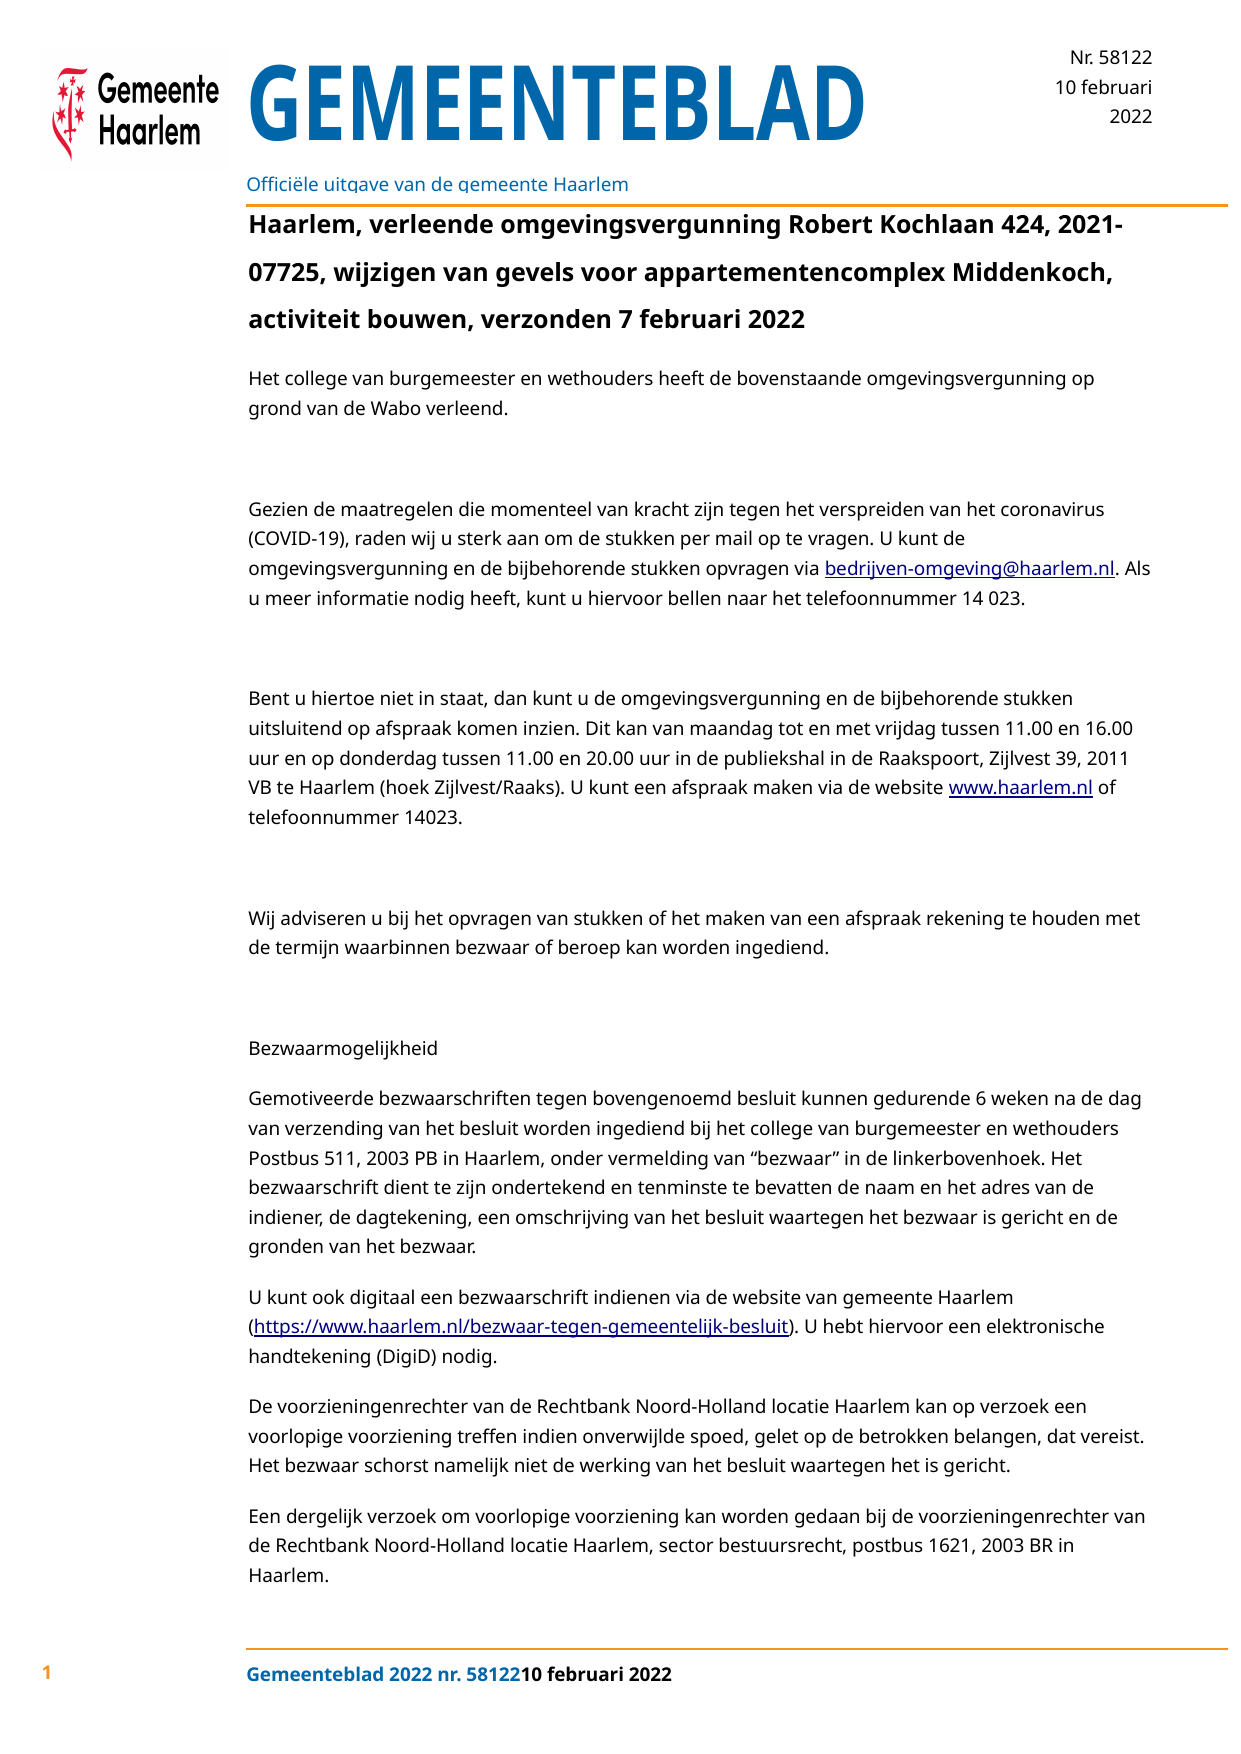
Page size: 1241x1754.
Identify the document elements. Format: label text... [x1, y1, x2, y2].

picture [41, 47, 231, 172]
text Het college van burgemeester en wethouders heeft de bovenstaande omgevingsvergunning op grond van de Wabo verleend. [248, 366, 1152, 421]
text Gezien de maatregelen die momenteel van kracht zijn tegen het verspreiden van het coronavirus (COVID-19), raden wij u sterk aan om de stukken per mail op te vragen. U kunt de omgevingsvergunning en de bijbehorende stukken opvragen via bedrijven-omgeving@haarlem.nl. Als u meer informatie nodig heeft, kunt u hiervoor bellen naar het telefoonnummer 14 023. [248, 496, 1152, 610]
text Bent u hiertoe niet in staat, dan kunt u de omgevingsvergunning en de bijbehorende stukken uitsluitend op afspraak komen inzien. Dit kan van maandag tot en met vrijdag tussen 11.00 en 16.00 uur en op donderdag tussen 11.00 en 20.00 uur in de publiekshal in de Raakspoort, Zijlvest 39, 2011 VB te Haarlem (hoek Zijlvest/Raaks). U kunt een afspraak maken via de website www.haarlem.nl of telefoonnummer 14023. [248, 686, 1152, 829]
text Gemotiveerde bezwaarschriften tegen bovengenoemd besluit kunnen gedurende 6 weken na de dag van verzending van het besluit worden ingediend bij het college van burgemeester en wethouders Postbus 511, 2003 PB in Haarlem, onder vermelding van “bezwaar” in de linkerbovenhoek. Het bezwaarschrift dient te zijn ondertekend en tenminste te bevatten de naam en het adres van de indiener, de dagtekening, een omschrijving van het besluit waartegen het bezwaar is gericht en de gronden van het bezwaar. [248, 1086, 1152, 1259]
text U kunt ook digitaal een bezwaarschrift indienen via de website van gemeente Haarlem (https://www.haarlem.nl/bezwaar-tegen-gemeentelijk-besluit). U hebt hiervoor een elektronische handtekening (DigiD) nodig. [248, 1284, 1152, 1369]
text Haarlem, verleende omgevingsvergunning Robert Kochlaan 424, 2021-07725, wijzigen van gevels voor appartementencomplex Middenkoch, activiteit bouwen, verzonden 7 februari 2022 [248, 207, 1152, 336]
text Een dergelijk verzoek om voorlopige voorziening kan worden gedaan bij de voorzieningenrechter van de Rechtbank Noord-Holland locatie Haarlem, sector bestuursrecht, postbus 1621, 2003 BR in Haarlem. [248, 1503, 1152, 1588]
text Wij adviseren u bij het opvragen van stukken of het maken van een afspraak rekening te houden met de termijn waarbinnen bezwaar of beroep kan worden ingediend. [248, 905, 1152, 960]
text Bezwaarmogelijkheid [248, 1035, 1152, 1061]
text De voorzieningenrechter van de Rechtbank Noord-Holland locatie Haarlem kan op verzoek een voorlopige voorziening treffen indien onverwijlde spoed, gelet op de betrokken belangen, dat vereist. Het bezwaar schorst namelijk niet de werking van het besluit waartegen het is gericht. [248, 1393, 1152, 1478]
